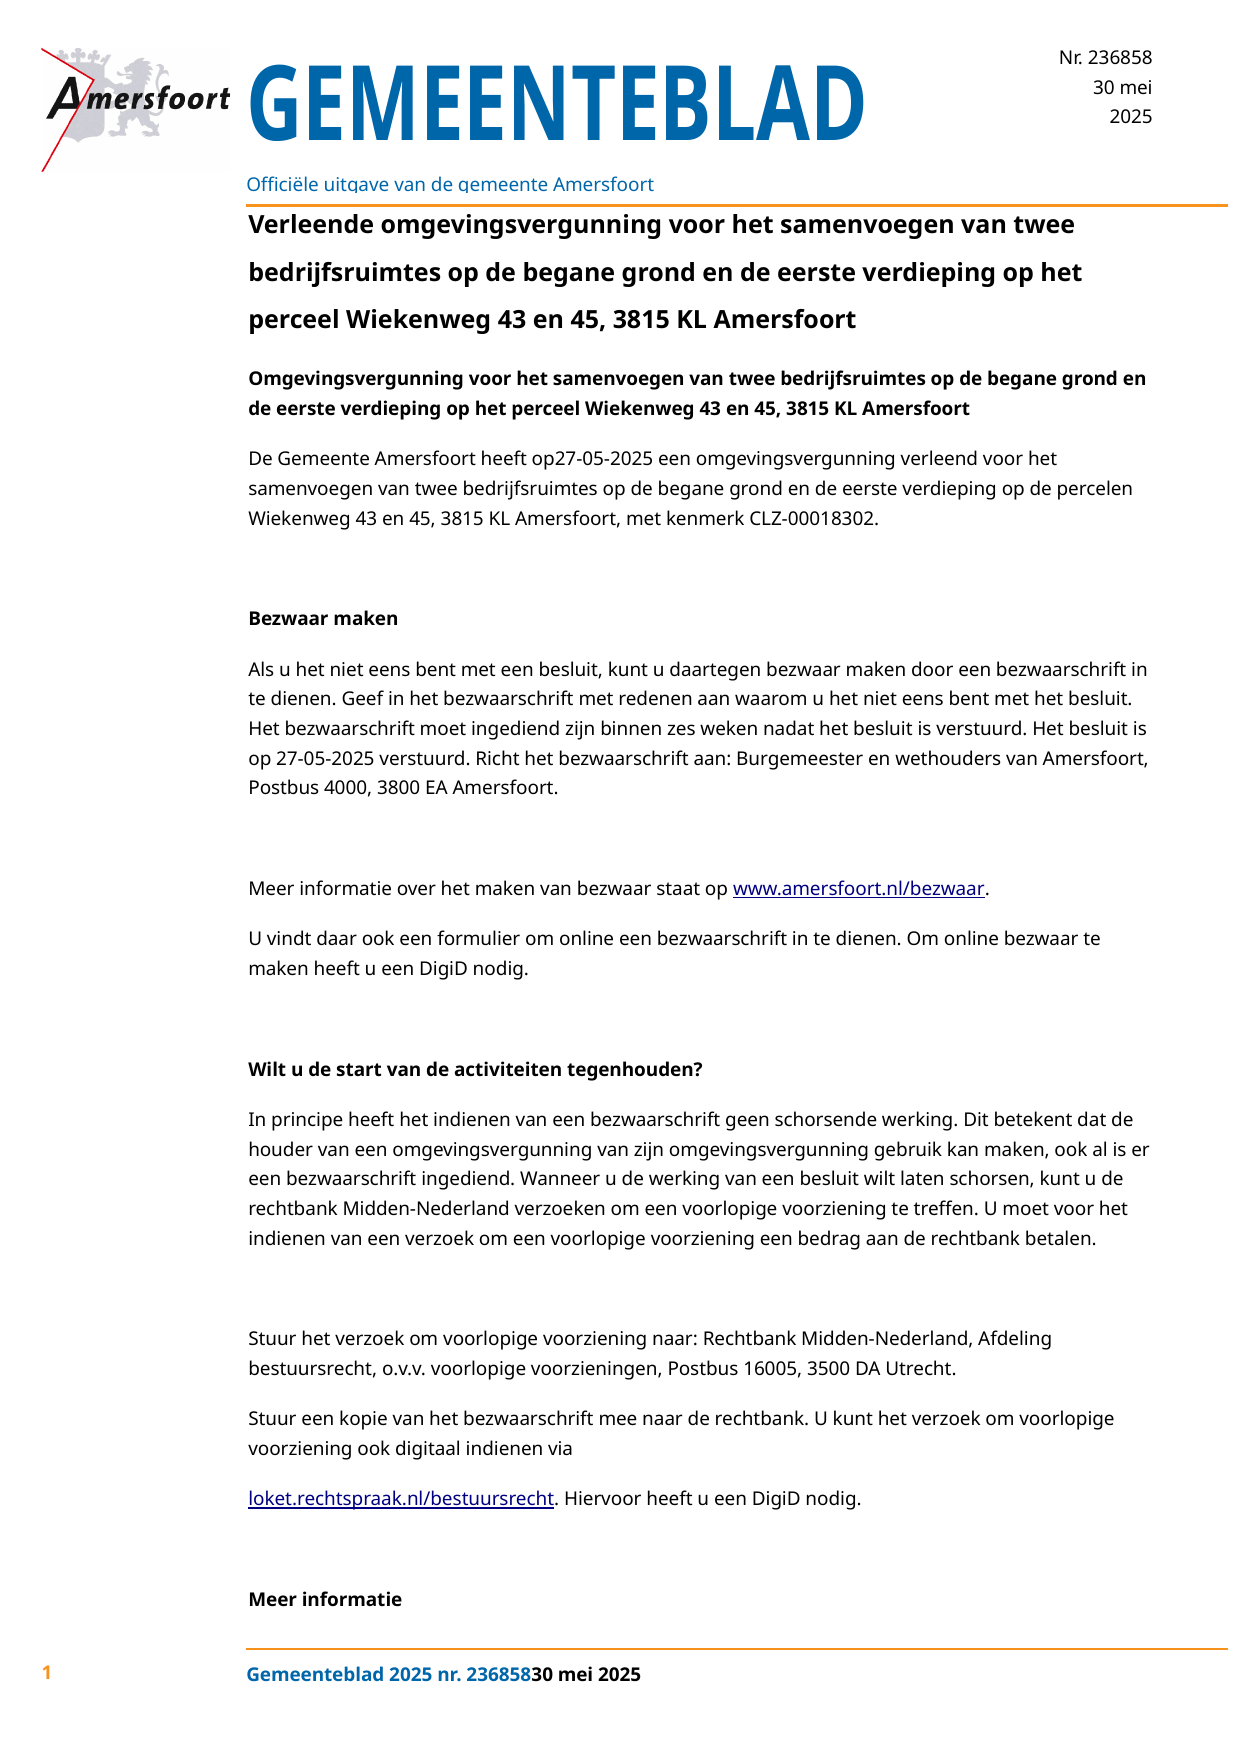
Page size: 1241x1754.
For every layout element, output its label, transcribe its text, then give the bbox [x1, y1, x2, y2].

text Stuur een kopie van het bezwaarschrift mee naar de rechtbank. U kunt het verzoek om voorlopige voorziening ook digitaal indienen via [248, 1406, 1152, 1461]
text Stuur het verzoek om voorlopige voorziening naar: Rechtbank Midden-Nederland, Afdeling bestuursrecht, o.v.v. voorlopige voorzieningen, Postbus 16005, 3500 DA Utrecht. [248, 1326, 1152, 1381]
text U vindt daar ook een formulier om online een bezwaarschrift in te dienen. Om online bezwaar te maken heeft u een DigiD nodig. [248, 926, 1152, 981]
text Als u het niet eens bent met een besluit, kunt u daartegen bezwaar maken door een bezwaarschrift in te dienen. Geef in het bezwaarschrift met redenen aan waarom u het niet eens bent met het besluit. Het bezwaarschrift moet ingediend zijn binnen zes weken nadat het besluit is verstuurd. Het besluit is op 27-05-2025 verstuurd. Richt het bezwaarschrift aan: Burgemeester en wethouders van Amersfoort, Postbus 4000, 3800 EA Amersfoort. [248, 656, 1152, 800]
text Meer informatie [248, 1586, 1152, 1612]
text Wilt u de start van de activiteiten tegenhouden? [248, 1056, 1152, 1082]
text In principe heeft het indienen van een bezwaarschrift geen schorsende werking. Dit betekent dat de houder van een omgevingsvergunning van zijn omgevingsvergunning gebruik kan maken, ook al is er een bezwaarschrift ingediend. Wanneer u de werking van een besluit wilt laten schorsen, kunt u de rechtbank Midden-Nederland verzoeken om een voorlopige voorziening te treffen. U moet voor het indienen van een verzoek om een voorlopige voorziening een bedrag aan de rechtbank betalen. [248, 1106, 1152, 1250]
text loket.rechtspraak.nl/bestuursrecht. Hiervoor heeft u een DigiD nodig. [248, 1486, 1152, 1511]
text Verleende omgevingsvergunning voor het samenvoegen van twee bedrijfsruimtes op de begane grond en de eerste verdieping op het perceel Wiekenweg 43 en 45, 3815 KL Amersfoort [248, 207, 1152, 336]
text De Gemeente Amersfoort heeft op27-05-2025 een omgevingsvergunning verleend voor het samenvoegen van twee bedrijfsruimtes op de begane grond en de eerste verdieping op de percelen Wiekenweg 43 en 45, 3815 KL Amersfoort, met kenmerk CLZ-00018302. [248, 446, 1152, 530]
text Meer informatie over het maken van bezwaar staat op www.amersfoort.nl/bezwaar. [248, 875, 1152, 901]
text Omgevingsvergunning voor het samenvoegen van twee bedrijfsruimtes op de begane grond en de eerste verdieping op het perceel Wiekenweg 43 en 45, 3815 KL Amersfoort [248, 366, 1152, 421]
picture [41, 47, 231, 172]
text Bezwaar maken [248, 606, 1152, 631]
